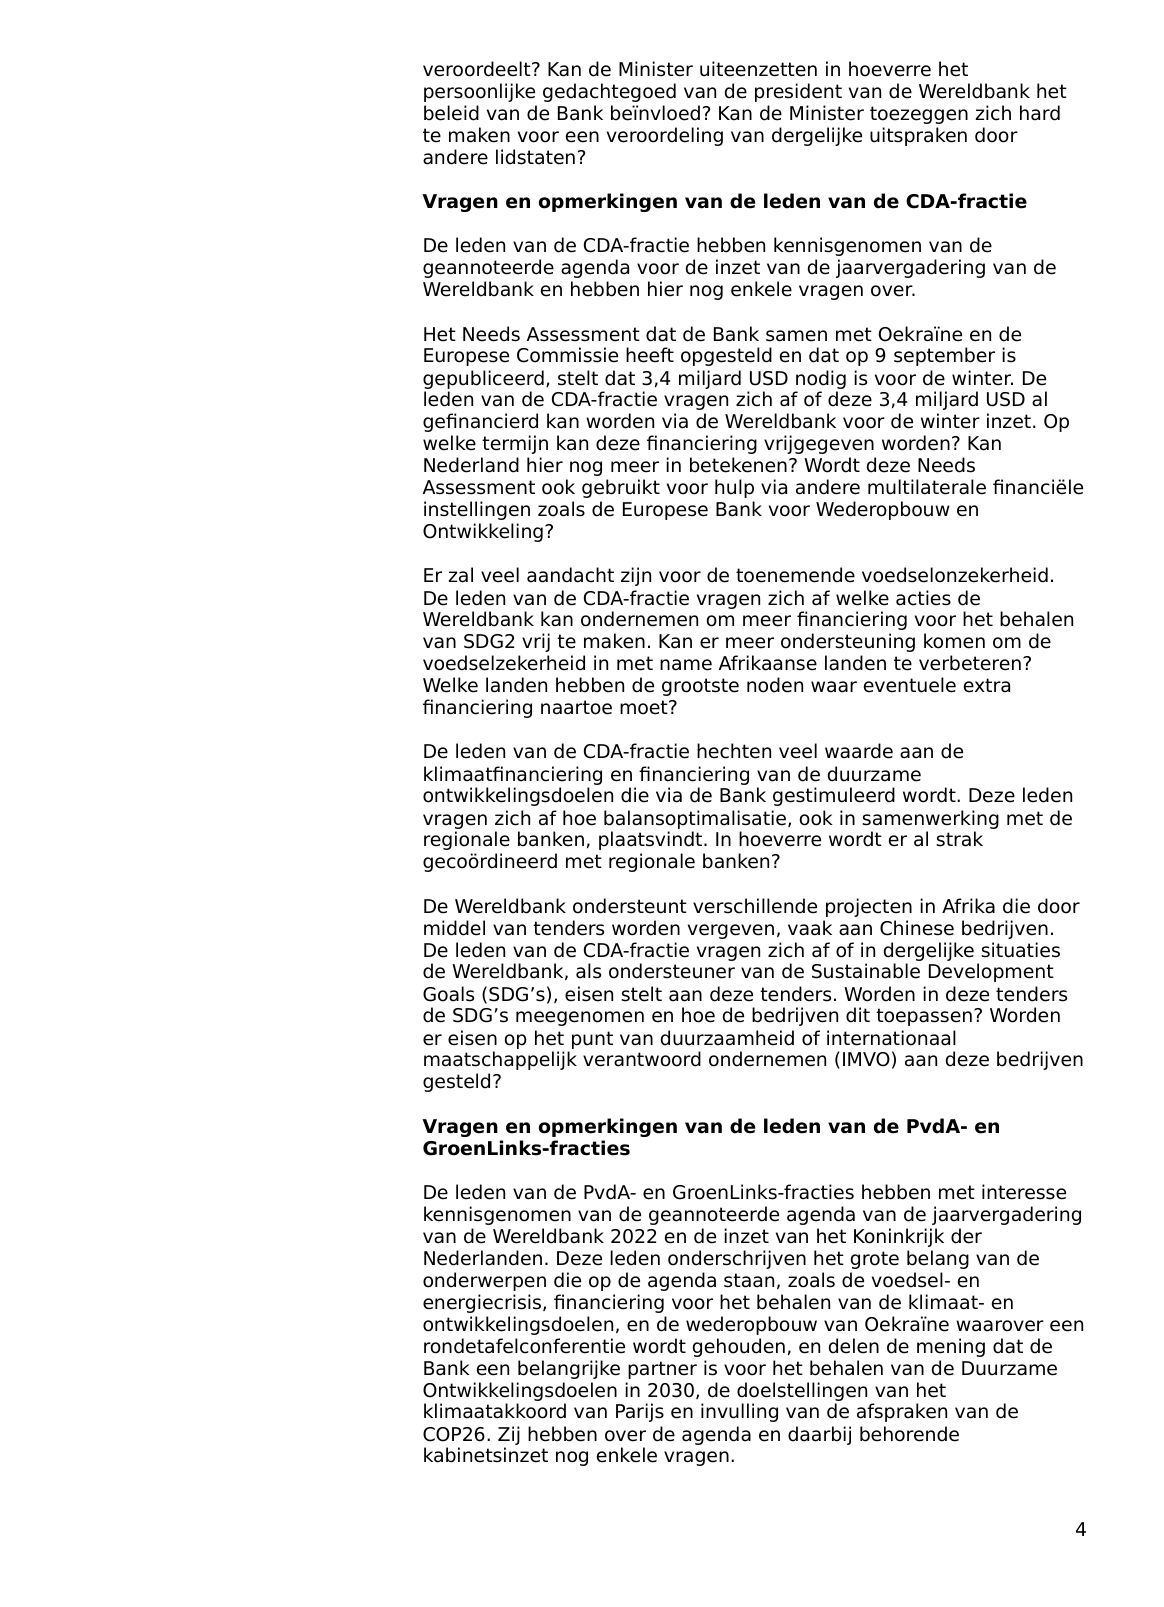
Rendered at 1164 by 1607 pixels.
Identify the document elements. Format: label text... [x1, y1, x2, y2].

subtitle Vragen en opmerkingen van de leden van de PvdA- en GroenLinks-fracties [422, 1116, 1087, 1159]
text De Wereldbank ondersteunt verschillende projecten in Afrika die door middel van tenders worden vergeven, vaak aan Chinese bedrijven. De leden van de CDA-fractie vragen zich af of in dergelijke situaties de Wereldbank, als ondersteuner van de Sustainable Development Goals (SDG’s), eisen stelt aan deze tenders. Worden in deze tenders de SDG’s meegenomen en hoe de bedrijven dit toepassen? Worden er eisen op het punt van duurzaamheid of internationaal maatschappelijk verantwoord ondernemen (IMVO) aan deze bedrijven gesteld? [422, 896, 1087, 1093]
subtitle Vragen en opmerkingen van de leden van de CDA-fractie [422, 191, 1087, 213]
text De leden van de CDA-fractie hebben kennisgenomen van de geannoteerde agenda voor de inzet van de jaarvergadering van de Wereldbank en hebben hier nog enkele vragen over. [422, 235, 1087, 301]
text De leden van de PvdA- en GroenLinks-fracties hebben met interesse kennisgenomen van de geannoteerde agenda van de jaarvergadering van de Wereldbank 2022 en de inzet van het Koninkrijk der Nederlanden. Deze leden onderschrijven het grote belang van de onderwerpen die op de agenda staan, zoals de voedsel- en energiecrisis, financiering voor het behalen van de klimaat- en ontwikkelingsdoelen, en de wederopbouw van Oekraïne waarover een rondetafelconferentie wordt gehouden, en delen de mening dat de Bank een belangrijke partner is voor het behalen van de Duurzame Ontwikkelingsdoelen in 2030, de doelstellingen van het klimaatakkoord van Parijs en invulling van de afspraken van de COP26. Zij hebben over de agenda en daarbij behorende kabinetsinzet nog enkele vragen. [422, 1182, 1087, 1467]
text De leden van de CDA-fractie hechten veel waarde aan de klimaatfinanciering en financiering van de duurzame ontwikkelingsdoelen die via de Bank gestimuleerd wordt. Deze leden vragen zich af hoe balansoptimalisatie, ook in samenwerking met de regionale banken, plaatsvindt. In hoeverre wordt er al strak gecoördineerd met regionale banken? [422, 741, 1087, 873]
text veroordeelt? Kan de Minister uiteenzetten in hoeverre het persoonlijke gedachtegoed van de president van de Wereldbank het beleid van de Bank beïnvloed? Kan de Minister toezeggen zich hard te maken voor een veroordeling van dergelijke uitspraken door andere lidstaten? [422, 59, 1087, 169]
text Er zal veel aandacht zijn voor de toenemende voedselonzekerheid. De leden van de CDA-fractie vragen zich af welke acties de Wereldbank kan ondernemen om meer financiering voor het behalen van SDG2 vrij te maken. Kan er meer ondersteuning komen om de voedselzekerheid in met name Afrikaanse landen te verbeteren? Welke landen hebben de grootste noden waar eventuele extra financiering naartoe moet? [422, 565, 1087, 719]
text Het Needs Assessment dat de Bank samen met Oekraïne en de Europese Commissie heeft opgesteld en dat op 9 september is gepubliceerd, stelt dat 3,4 miljard USD nodig is voor de winter. De leden van de CDA-fractie vragen zich af of deze 3,4 miljard USD al gefinancierd kan worden via de Wereldbank voor de winter inzet. Op welke termijn kan deze financiering vrijgegeven worden? Kan Nederland hier nog meer in betekenen? Wordt deze Needs Assessment ook gebruikt voor hulp via andere multilaterale financiële instellingen zoals de Europese Bank voor Wederopbouw en Ontwikkeling? [422, 323, 1087, 543]
